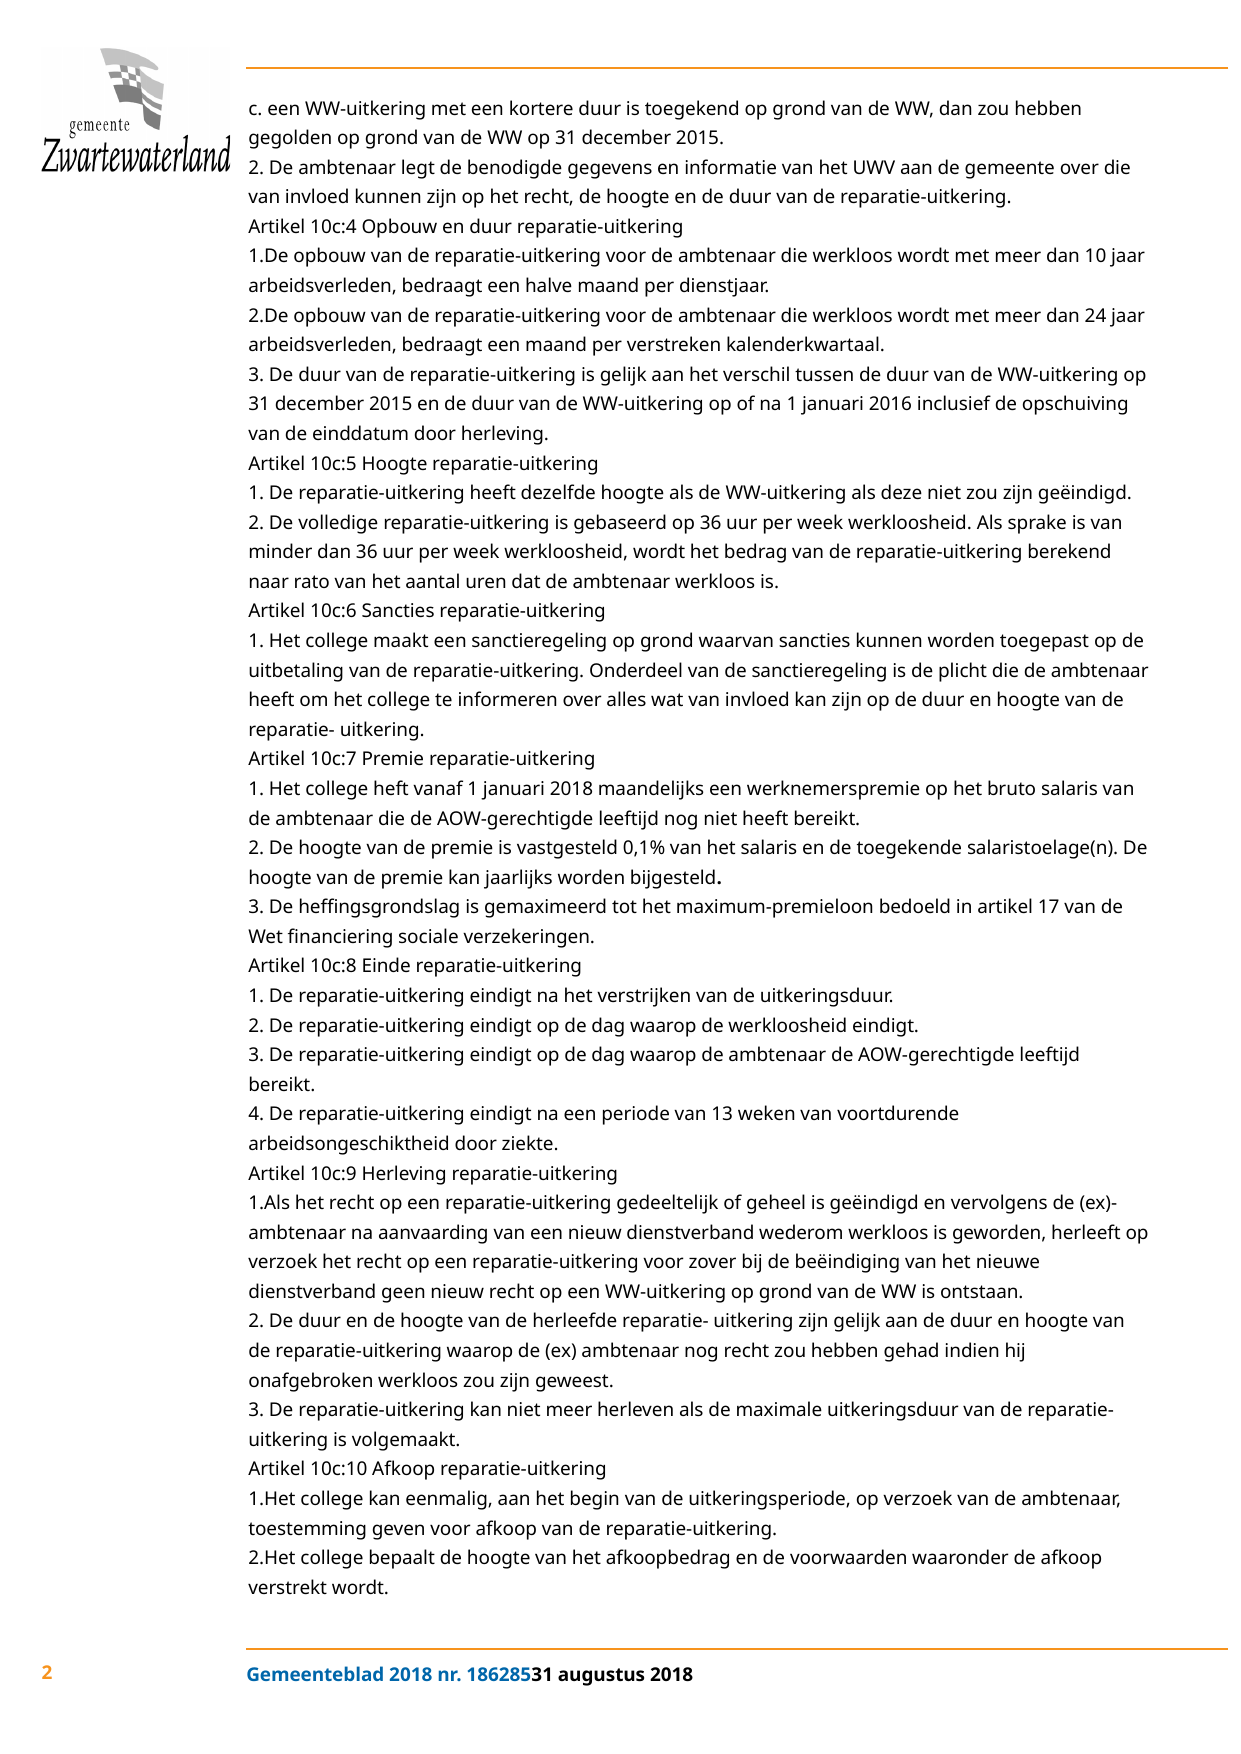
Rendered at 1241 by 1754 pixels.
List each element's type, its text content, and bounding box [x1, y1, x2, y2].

text 2.Het college bepaalt de hoogte van het afkoopbedrag en de voorwaarden waaronder de afkoop verstrekt wordt. [248, 1544, 1152, 1600]
text 1. Het college heft vanaf 1 januari 2018 maandelijks een werknemerspremie op het bruto salaris van de ambtenaar die de AOW-gerechtigde leeftijd nog niet heeft bereikt. [248, 775, 1152, 831]
text 3. De reparatie-uitkering kan niet meer herleven als de maximale uitkeringsduur van de reparatie-uitkering is volgemaakt. [248, 1396, 1152, 1452]
text Artikel 10c:6 Sancties reparatie-uitkering [248, 598, 1152, 623]
text 1.De opbouw van de reparatie-uitkering voor de ambtenaar die werkloos wordt met meer dan 10 jaar arbeidsverleden, bedraagt een halve maand per dienstjaar. [248, 243, 1152, 298]
text 2. De duur en de hoogte van de herleefde reparatie- uitkering zijn gelijk aan de duur en hoogte van de reparatie-uitkering waarop de (ex) ambtenaar nog recht zou hebben gehad indien hij onafgebroken werkloos zou zijn geweest. [248, 1308, 1152, 1393]
text 4. De reparatie-uitkering eindigt na een periode van 13 weken van voortdurende arbeidsongeschiktheid door ziekte. [248, 1101, 1152, 1156]
text 1. Het college maakt een sanctieregeling op grond waarvan sancties kunnen worden toegepast op de uitbetaling van de reparatie-uitkering. Onderdeel van de sanctieregeling is de plicht die de ambtenaar heeft om het college te informeren over alles wat van invloed kan zijn op de duur en hoogte van de reparatie- uitkering. [248, 627, 1152, 742]
text Artikel 10c:7 Premie reparatie-uitkering [248, 746, 1152, 771]
text Artikel 10c:4 Opbouw en duur reparatie-uitkering [248, 213, 1152, 239]
text Artikel 10c:10 Afkoop reparatie-uitkering [248, 1456, 1152, 1481]
text 2. De hoogte van de premie is vastgesteld 0,1% van het salaris en de toegekende salaristoelage(n). De hoogte van de premie kan jaarlijks worden bijgesteld. [248, 834, 1152, 890]
text 1. De reparatie-uitkering eindigt na het verstrijken van de uitkeringsduur. [248, 982, 1152, 1008]
text Artikel 10c:9 Herleving reparatie-uitkering [248, 1160, 1152, 1186]
text Artikel 10c:5 Hoogte reparatie-uitkering [248, 450, 1152, 476]
text 1. De reparatie-uitkering heeft dezelfde hoogte als de WW-uitkering als deze niet zou zijn geëindigd. [248, 479, 1152, 505]
text 2. De volledige reparatie-uitkering is gebaseerd op 36 uur per week werkloosheid. Als sprake is van minder dan 36 uur per week werkloosheid, wordt het bedrag van de reparatie-uitkering berekend naar rato van het aantal uren dat de ambtenaar werkloos is. [248, 509, 1152, 594]
text 3. De duur van de reparatie-uitkering is gelijk aan het verschil tussen de duur van de WW-uitkering op 31 december 2015 en de duur van de WW-uitkering op of na 1 januari 2016 inclusief de opschuiving van de einddatum door herleving. [248, 361, 1152, 446]
text 1.Als het recht op een reparatie-uitkering gedeeltelijk of geheel is geëindigd en vervolgens de (ex)- ambtenaar na aanvaarding van een nieuw dienstverband wederom werkloos is geworden, herleeft op verzoek het recht op een reparatie-uitkering voor zover bij de beëindiging van het nieuwe dienstverband geen nieuw recht op een WW-uitkering op grond van de WW is ontstaan. [248, 1189, 1152, 1304]
picture [41, 47, 231, 172]
text 3. De reparatie-uitkering eindigt op de dag waarop de ambtenaar de AOW-gerechtigde leeftijd bereikt. [248, 1041, 1152, 1097]
text c. een WW-uitkering met een kortere duur is toegekend op grond van de WW, dan zou hebben gegolden op grond van de WW op 31 december 2015. [248, 95, 1152, 150]
text 2. De reparatie-uitkering eindigt op de dag waarop de werkloosheid eindigt. [248, 1012, 1152, 1038]
text 1.Het college kan eenmalig, aan het begin van de uitkeringsperiode, op verzoek van de ambtenaar, toestemming geven voor afkoop van de reparatie-uitkering. [248, 1485, 1152, 1541]
text 3. De heffingsgrondslag is gemaximeerd tot het maximum-premieloon bedoeld in artikel 17 van de Wet financiering sociale verzekeringen. [248, 893, 1152, 949]
text Artikel 10c:8 Einde reparatie-uitkering [248, 953, 1152, 978]
text 2. De ambtenaar legt de benodigde gegevens en informatie van het UWV aan de gemeente over die van invloed kunnen zijn op het recht, de hoogte en de duur van de reparatie-uitkering. [248, 154, 1152, 209]
text 2.De opbouw van de reparatie-uitkering voor de ambtenaar die werkloos wordt met meer dan 24 jaar arbeidsverleden, bedraagt een maand per verstreken kalenderkwartaal. [248, 302, 1152, 357]
